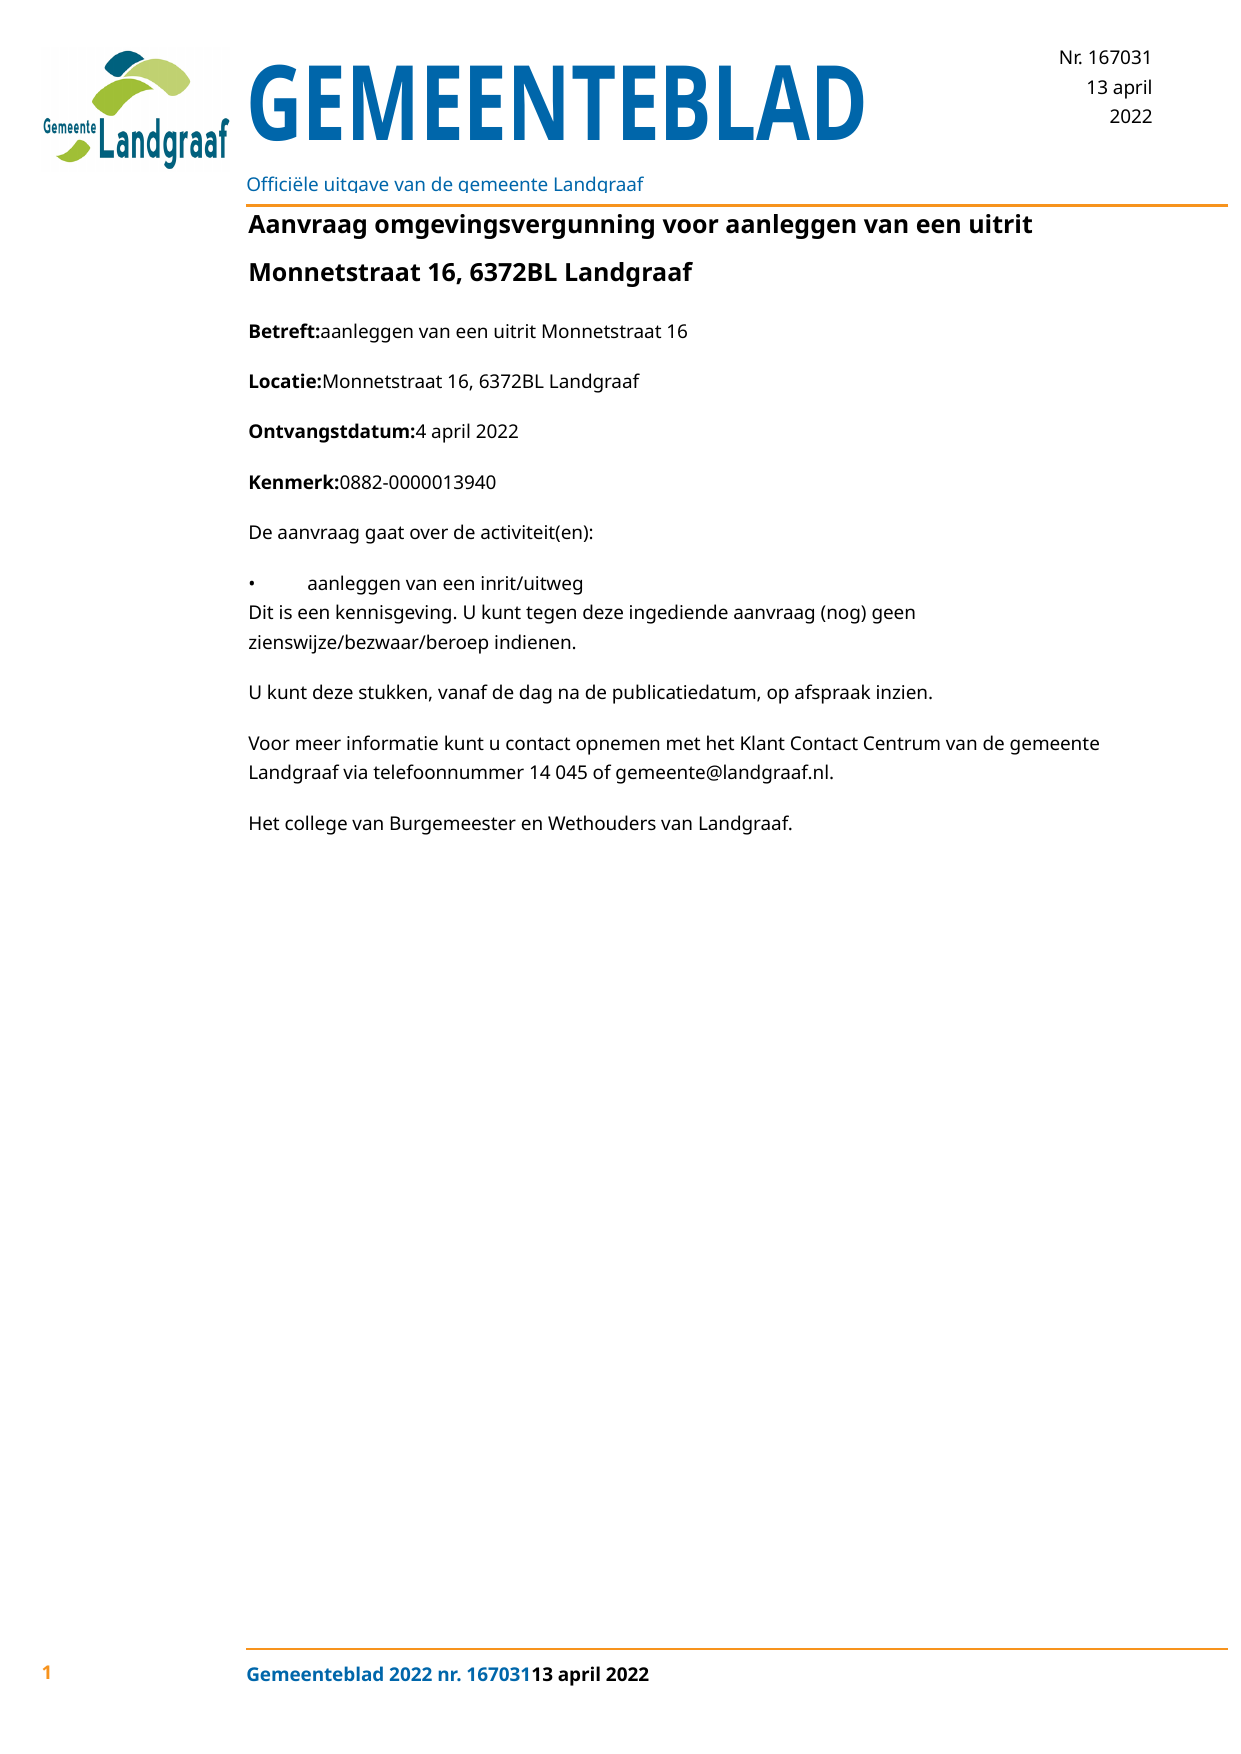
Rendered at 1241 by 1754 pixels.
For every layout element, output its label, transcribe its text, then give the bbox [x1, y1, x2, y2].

text Dit is een kennisgeving. U kunt tegen deze ingediende aanvraag (nog) geen zienswijze/bezwaar/beroep indienen. [248, 599, 1152, 655]
picture [41, 47, 231, 172]
text Het college van Burgemeester en Wethouders van Landgraaf. [248, 810, 1152, 836]
text Ontvangstdatum:4 april 2022 [248, 419, 1152, 444]
text Voor meer informatie kunt u contact opnemen met het Klant Contact Centrum van de gemeente Landgraaf via telefoonnummer 14 045 of gemeente@landgraaf.nl. [248, 730, 1152, 785]
list aanleggen van een inrit/uitweg [248, 570, 1152, 596]
text De aanvraag gaat over de activiteit(en): [248, 519, 1152, 545]
text Aanvraag omgevingsvergunning voor aanleggen van een uitrit Monnetstraat 16, 6372BL Landgraaf [248, 207, 1152, 288]
text U kunt deze stukken, vanaf de dag na de publicatiedatum, op afspraak inzien. [248, 679, 1152, 705]
text Betreft:aanleggen van een uitrit Monnetstraat 16 [248, 318, 1152, 344]
text Locatie:Monnetstraat 16, 6372BL Landgraaf [248, 368, 1152, 394]
text Kenmerk:0882-0000013940 [248, 469, 1152, 495]
